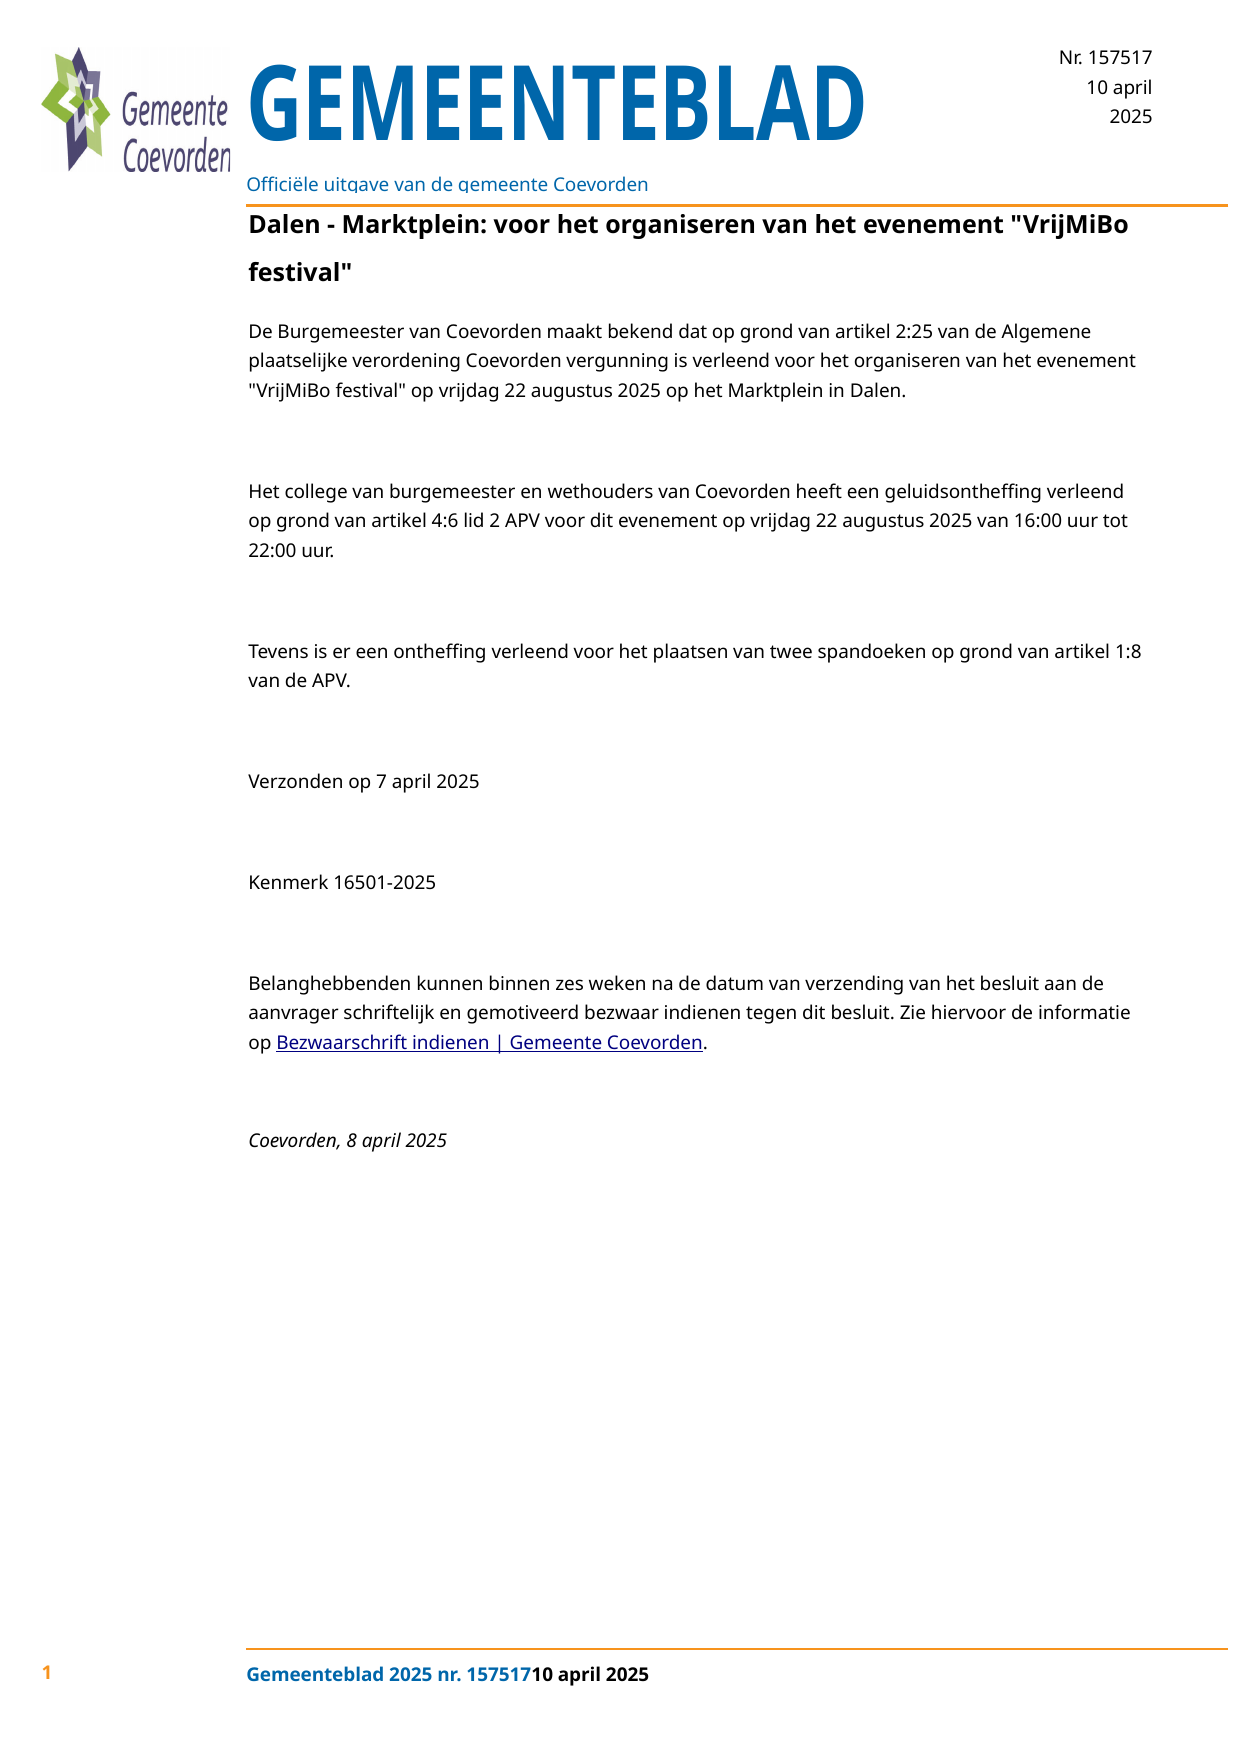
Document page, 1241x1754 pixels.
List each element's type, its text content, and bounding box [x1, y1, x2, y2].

picture [41, 47, 231, 172]
text Tevens is er een ontheffing verleend voor het plaatsen van twee spandoeken op grond van artikel 1:8 van de APV. [248, 638, 1152, 693]
text Kenmerk 16501-2025 [248, 869, 1152, 895]
text Coevorden, 8 april 2025 [248, 1127, 1152, 1153]
text Verzonden op 7 april 2025 [248, 768, 1152, 794]
text Dalen - Marktplein: voor het organiseren van het evenement "VrijMiBo festival" [248, 207, 1152, 288]
text De Burgemeester van Coevorden maakt bekend dat op grond van artikel 2:25 van de Algemene plaatselijke verordening Coevorden vergunning is verleend voor het organiseren van het evenement "VrijMiBo festival" op vrijdag 22 augustus 2025 op het Marktplein in Dalen. [248, 318, 1152, 403]
text Het college van burgemeester en wethouders van Coevorden heeft een geluidsontheffing verleend op grond van artikel 4:6 lid 2 APV voor dit evenement op vrijdag 22 augustus 2025 van 16:00 uur tot 22:00 uur. [248, 478, 1152, 563]
text Belanghebbenden kunnen binnen zes weken na de datum van verzending van het besluit aan de aanvrager schriftelijk en gemotiveerd bezwaar indienen tegen dit besluit. Zie hiervoor de informatie op Bezwaarschrift indienen | Gemeente Coevorden. [248, 970, 1152, 1055]
